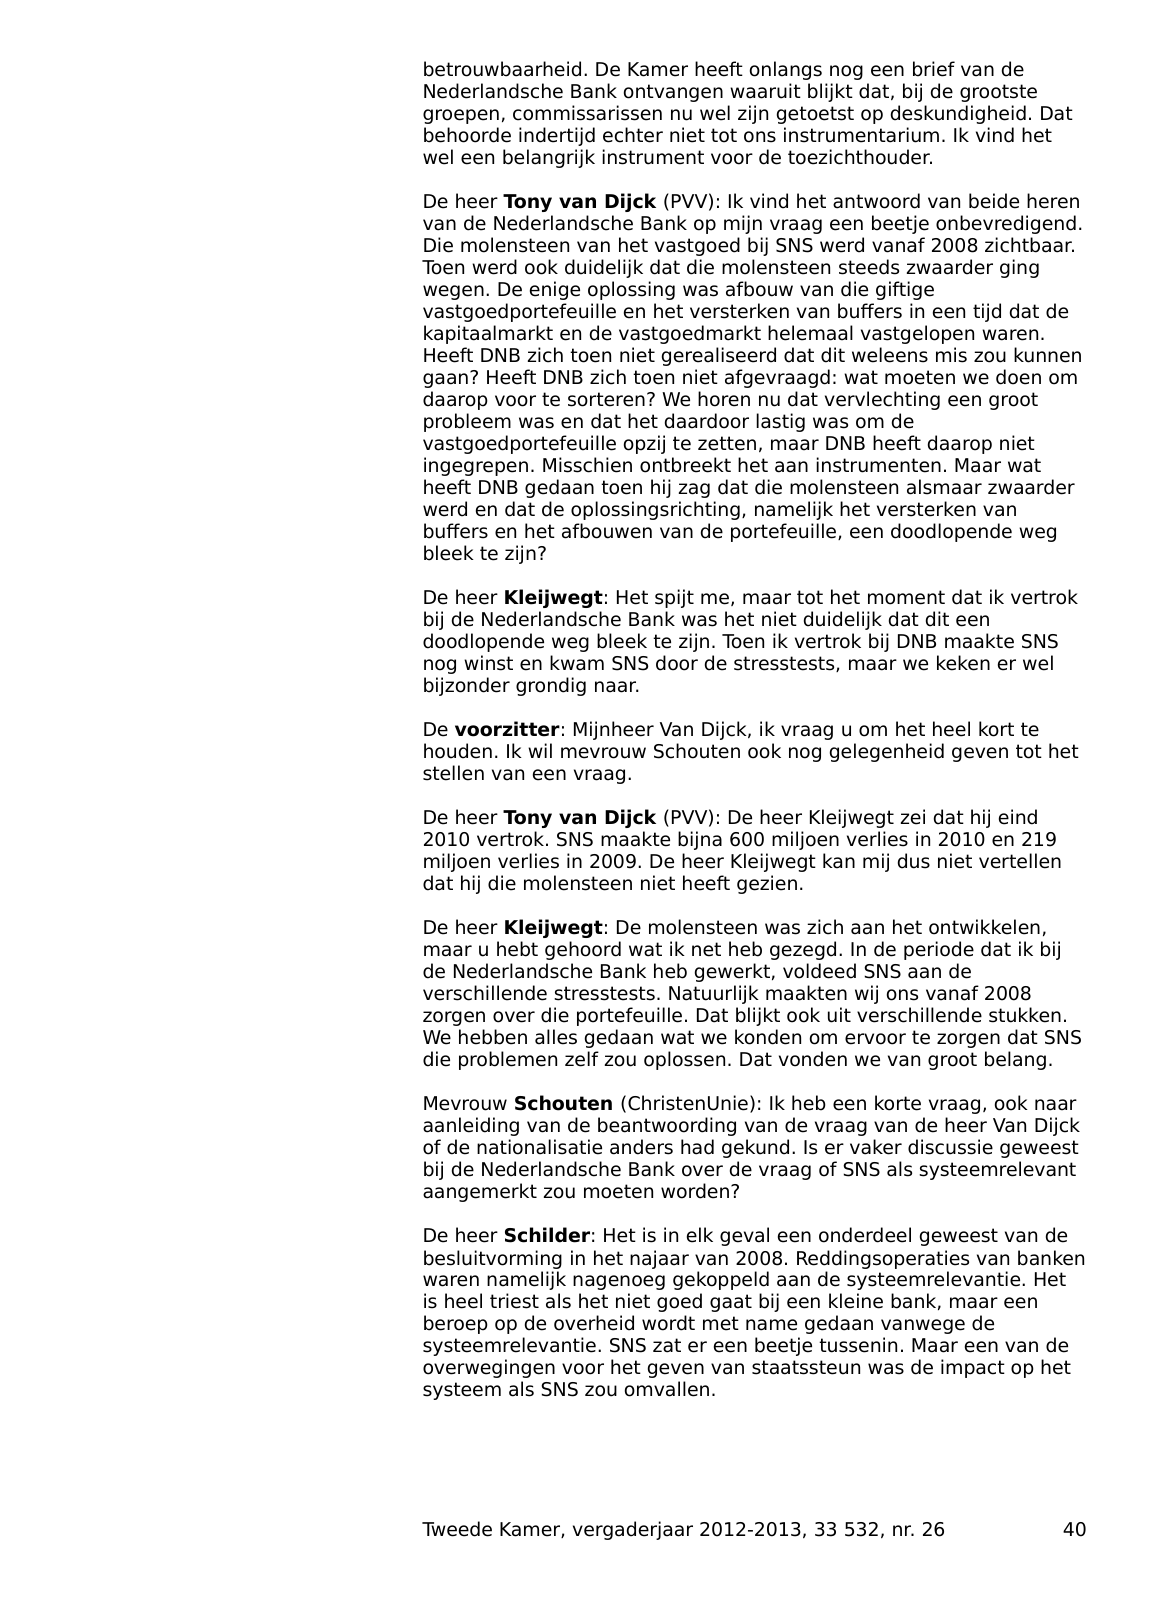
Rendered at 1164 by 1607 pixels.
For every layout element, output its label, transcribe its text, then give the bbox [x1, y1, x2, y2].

text De heer Tony van Dijck (PVV): Ik vind het antwoord van beide heren van de Nederlandsche Bank op mijn vraag een beetje onbevredigend. Die molensteen van het vastgoed bij SNS werd vanaf 2008 zichtbaar. Toen werd ook duidelijk dat die molensteen steeds zwaarder ging wegen. De enige oplossing was afbouw van die giftige vastgoedportefeuille en het versterken van buffers in een tijd dat de kapitaalmarkt en de vastgoedmarkt helemaal vastgelopen waren. Heeft DNB zich toen niet gerealiseerd dat dit weleens mis zou kunnen gaan? Heeft DNB zich toen niet afgevraagd: wat moeten we doen om daarop voor te sorteren? We horen nu dat vervlechting een groot probleem was en dat het daardoor lastig was om de vastgoedportefeuille opzij te zetten, maar DNB heeft daarop niet ingegrepen. Misschien ontbreekt het aan instrumenten. Maar wat heeft DNB gedaan toen hij zag dat die molensteen alsmaar zwaarder werd en dat de oplossingsrichting, namelijk het versterken van buffers en het afbouwen van de portefeuille, een doodlopende weg bleek te zijn? [422, 191, 1087, 565]
text De heer Kleijwegt: De molensteen was zich aan het ontwikkelen, maar u hebt gehoord wat ik net heb gezegd. In de periode dat ik bij de Nederlandsche Bank heb gewerkt, voldeed SNS aan de verschillende stresstests. Natuurlijk maakten wij ons vanaf 2008 zorgen over die portefeuille. Dat blijkt ook uit verschillende stukken. We hebben alles gedaan wat we konden om ervoor te zorgen dat SNS die problemen zelf zou oplossen. Dat vonden we van groot belang. [422, 917, 1087, 1071]
text De voorzitter: Mijnheer Van Dijck, ik vraag u om het heel kort te houden. Ik wil mevrouw Schouten ook nog gelegenheid geven tot het stellen van een vraag. [422, 719, 1087, 785]
text betrouwbaarheid. De Kamer heeft onlangs nog een brief van de Nederlandsche Bank ontvangen waaruit blijkt dat, bij de grootste groepen, commissarissen nu wel zijn getoetst op deskundigheid. Dat behoorde indertijd echter niet tot ons instrumentarium. Ik vind het wel een belangrijk instrument voor de toezichthouder. [422, 59, 1087, 169]
text De heer Kleijwegt: Het spijt me, maar tot het moment dat ik vertrok bij de Nederlandsche Bank was het niet duidelijk dat dit een doodlopende weg bleek te zijn. Toen ik vertrok bij DNB maakte SNS nog winst en kwam SNS door de stresstests, maar we keken er wel bijzonder grondig naar. [422, 587, 1087, 697]
text Mevrouw Schouten (ChristenUnie): Ik heb een korte vraag, ook naar aanleiding van de beantwoording van de vraag van de heer Van Dijck of de nationalisatie anders had gekund. Is er vaker discussie geweest bij de Nederlandsche Bank over de vraag of SNS als systeemrelevant aangemerkt zou moeten worden? [422, 1093, 1087, 1203]
text De heer Schilder: Het is in elk geval een onderdeel geweest van de besluitvorming in het najaar van 2008. Reddingsoperaties van banken waren namelijk nagenoeg gekoppeld aan de systeemrelevantie. Het is heel triest als het niet goed gaat bij een kleine bank, maar een beroep op de overheid wordt met name gedaan vanwege de systeemrelevantie. SNS zat er een beetje tussenin. Maar een van de overwegingen voor het geven van staatssteun was de impact op het systeem als SNS zou omvallen. [422, 1225, 1087, 1401]
text De heer Tony van Dijck (PVV): De heer Kleijwegt zei dat hij eind 2010 vertrok. SNS maakte bijna 600 miljoen verlies in 2010 en 219 miljoen verlies in 2009. De heer Kleijwegt kan mij dus niet vertellen dat hij die molensteen niet heeft gezien. [422, 807, 1087, 895]
